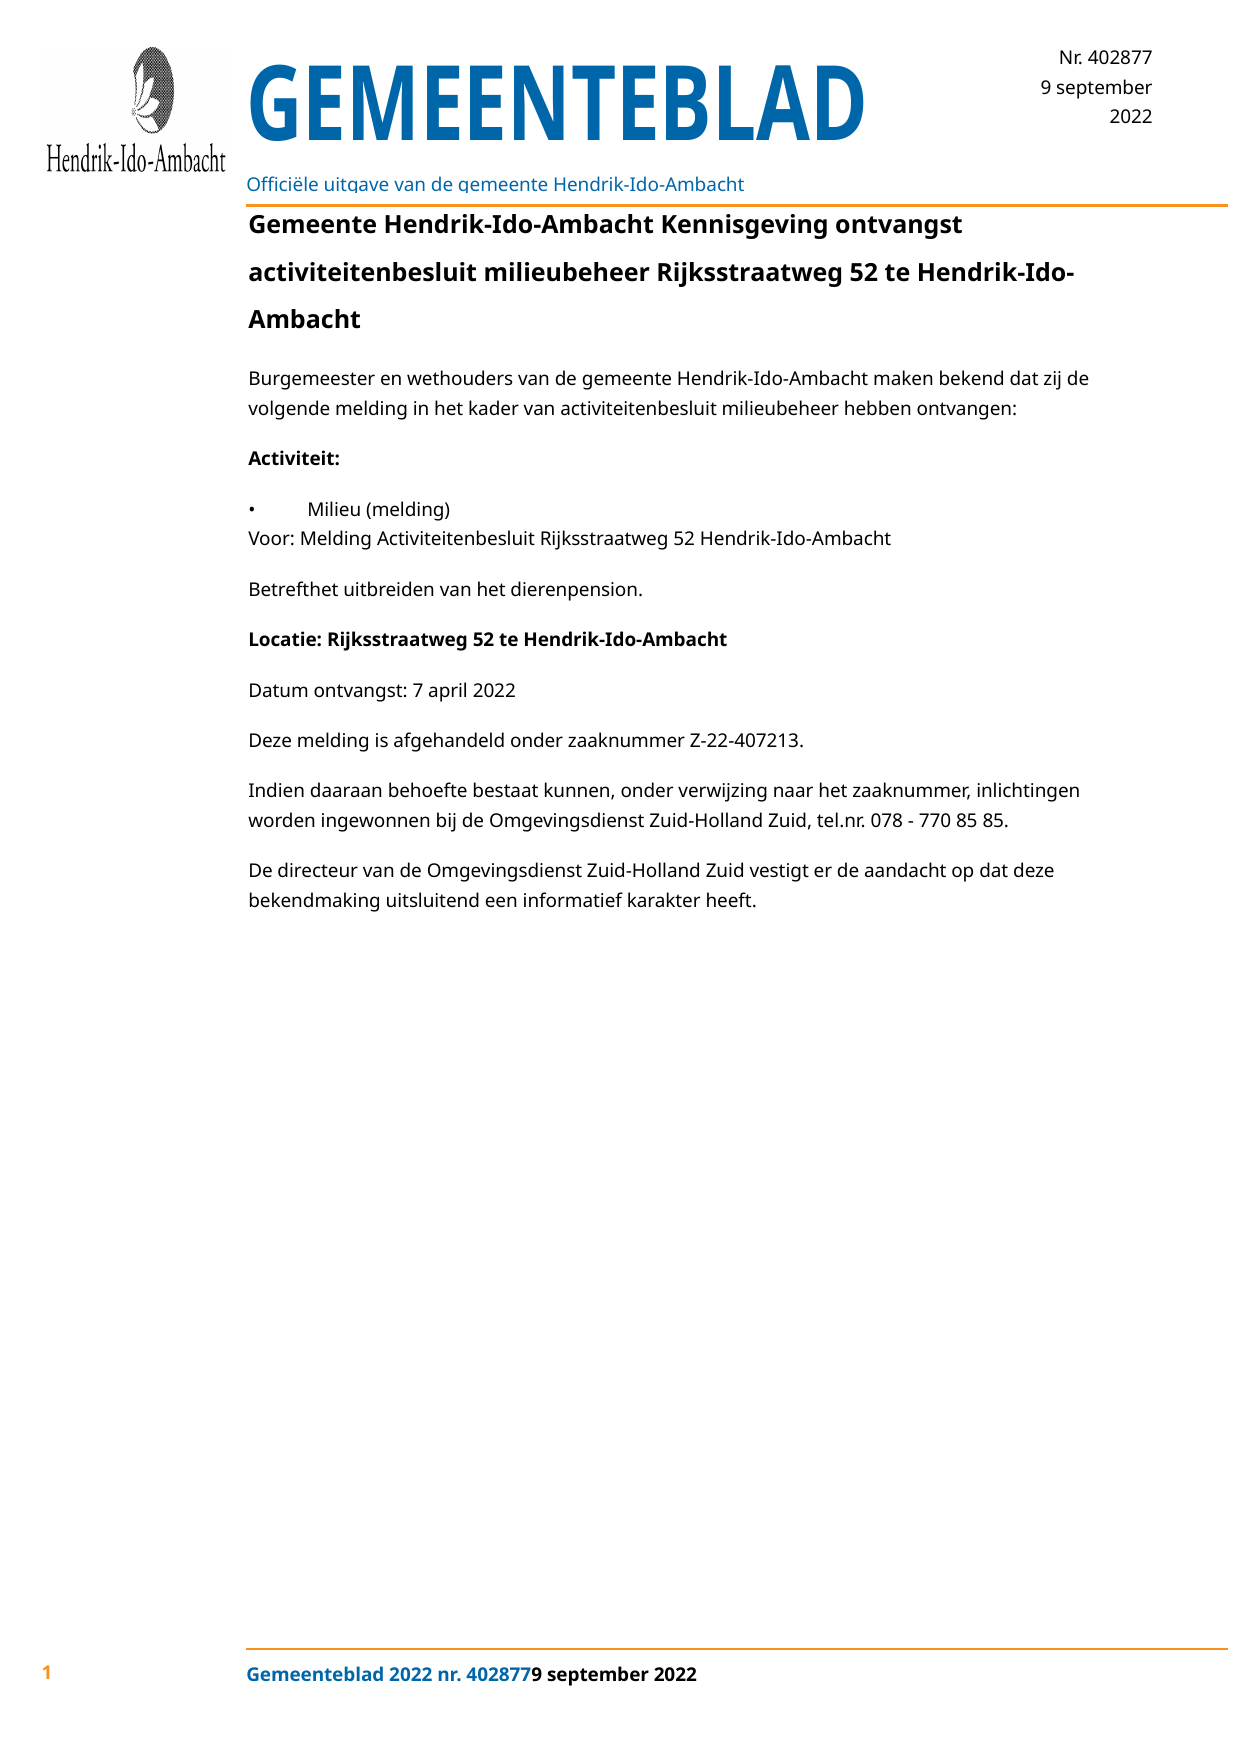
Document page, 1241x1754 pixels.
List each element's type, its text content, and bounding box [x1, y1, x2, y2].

text Voor: Melding Activiteitenbesluit Rijksstraatweg 52 Hendrik-Ido-Ambacht [248, 526, 1152, 551]
text Indien daaraan behoefte bestaat kunnen, onder verwijzing naar het zaaknummer, inlichtingen worden ingewonnen bij de Omgevingsdienst Zuid-Holland Zuid, tel.nr. 078 - 770 85 85. [248, 778, 1152, 833]
text Activiteit: [248, 446, 1152, 471]
text Betrefthet uitbreiden van het dierenpension. [248, 576, 1152, 602]
text De directeur van de Omgevingsdienst Zuid-Holland Zuid vestigt er de aandacht op dat deze bekendmaking uitsluitend een informatief karakter heeft. [248, 858, 1152, 913]
text Burgemeester en wethouders van de gemeente Hendrik-Ido-Ambacht maken bekend dat zij de volgende melding in het kader van activiteitenbesluit milieubeheer hebben ontvangen: [248, 366, 1152, 421]
text Datum ontvangst: 7 april 2022 [248, 677, 1152, 702]
picture [41, 47, 231, 172]
text Gemeente Hendrik-Ido-Ambacht Kennisgeving ontvangst activiteitenbesluit milieubeheer Rijksstraatweg 52 te Hendrik-Ido-Ambacht [248, 207, 1152, 336]
list Milieu (melding) [248, 496, 1152, 522]
text Deze melding is afgehandeld onder zaaknummer Z-22-407213. [248, 727, 1152, 753]
text Locatie: Rijksstraatweg 52 te Hendrik-Ido-Ambacht [248, 626, 1152, 652]
